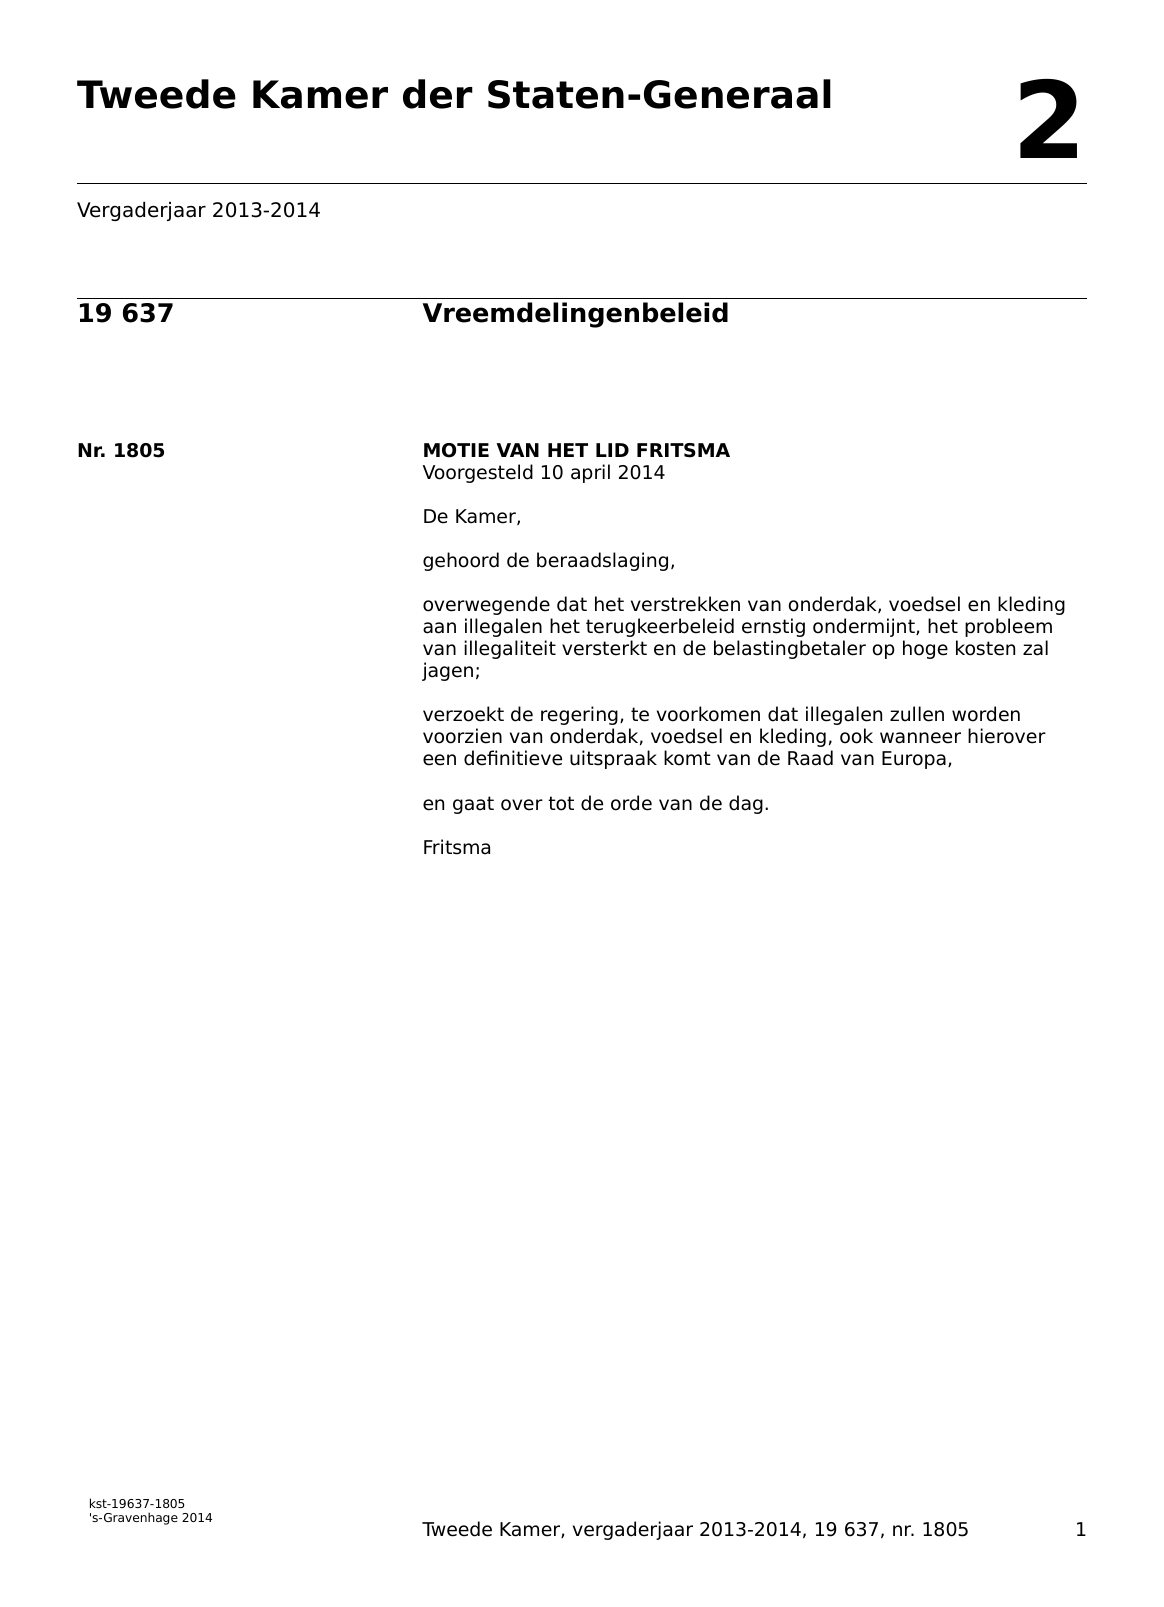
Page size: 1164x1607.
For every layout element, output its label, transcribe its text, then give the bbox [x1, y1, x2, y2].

subtitle 19 637 Vreemdelingenbeleid [77, 299, 1087, 329]
subtitle Nr. 1805 MOTIE VAN HET LID FRITSMA [77, 440, 1087, 462]
text kst-19637-1805 [88, 1497, 323, 1511]
text Voorgesteld 10 april 2014 [422, 462, 1087, 484]
text gehoord de beraadslaging, [422, 550, 1087, 572]
text Fritsma [422, 837, 1087, 858]
table_header Tweede Kamer der Staten-Generaal [77, 59, 886, 183]
text verzoekt de regering, te voorkomen dat illegalen zullen worden voorzien van onderdak, voedsel en kleding, ook wanneer hierover een definitieve uitspraak komt van de Raad van Europa, [422, 704, 1087, 770]
table_cell Vergaderjaar 2013-2014 [77, 184, 1087, 298]
table_header 2 [886, 59, 1087, 183]
text overwegende dat het verstrekken van onderdak, voedsel en kleding aan illegalen het terugkeerbeleid ernstig ondermijnt, het probleem van illegaliteit versterkt en de belastingbetaler op hoge kosten zal jagen; [422, 594, 1087, 682]
text 's-Gravenhage 2014 [88, 1511, 323, 1525]
text en gaat over tot de orde van de dag. [422, 792, 1087, 814]
text De Kamer, [422, 506, 1087, 528]
